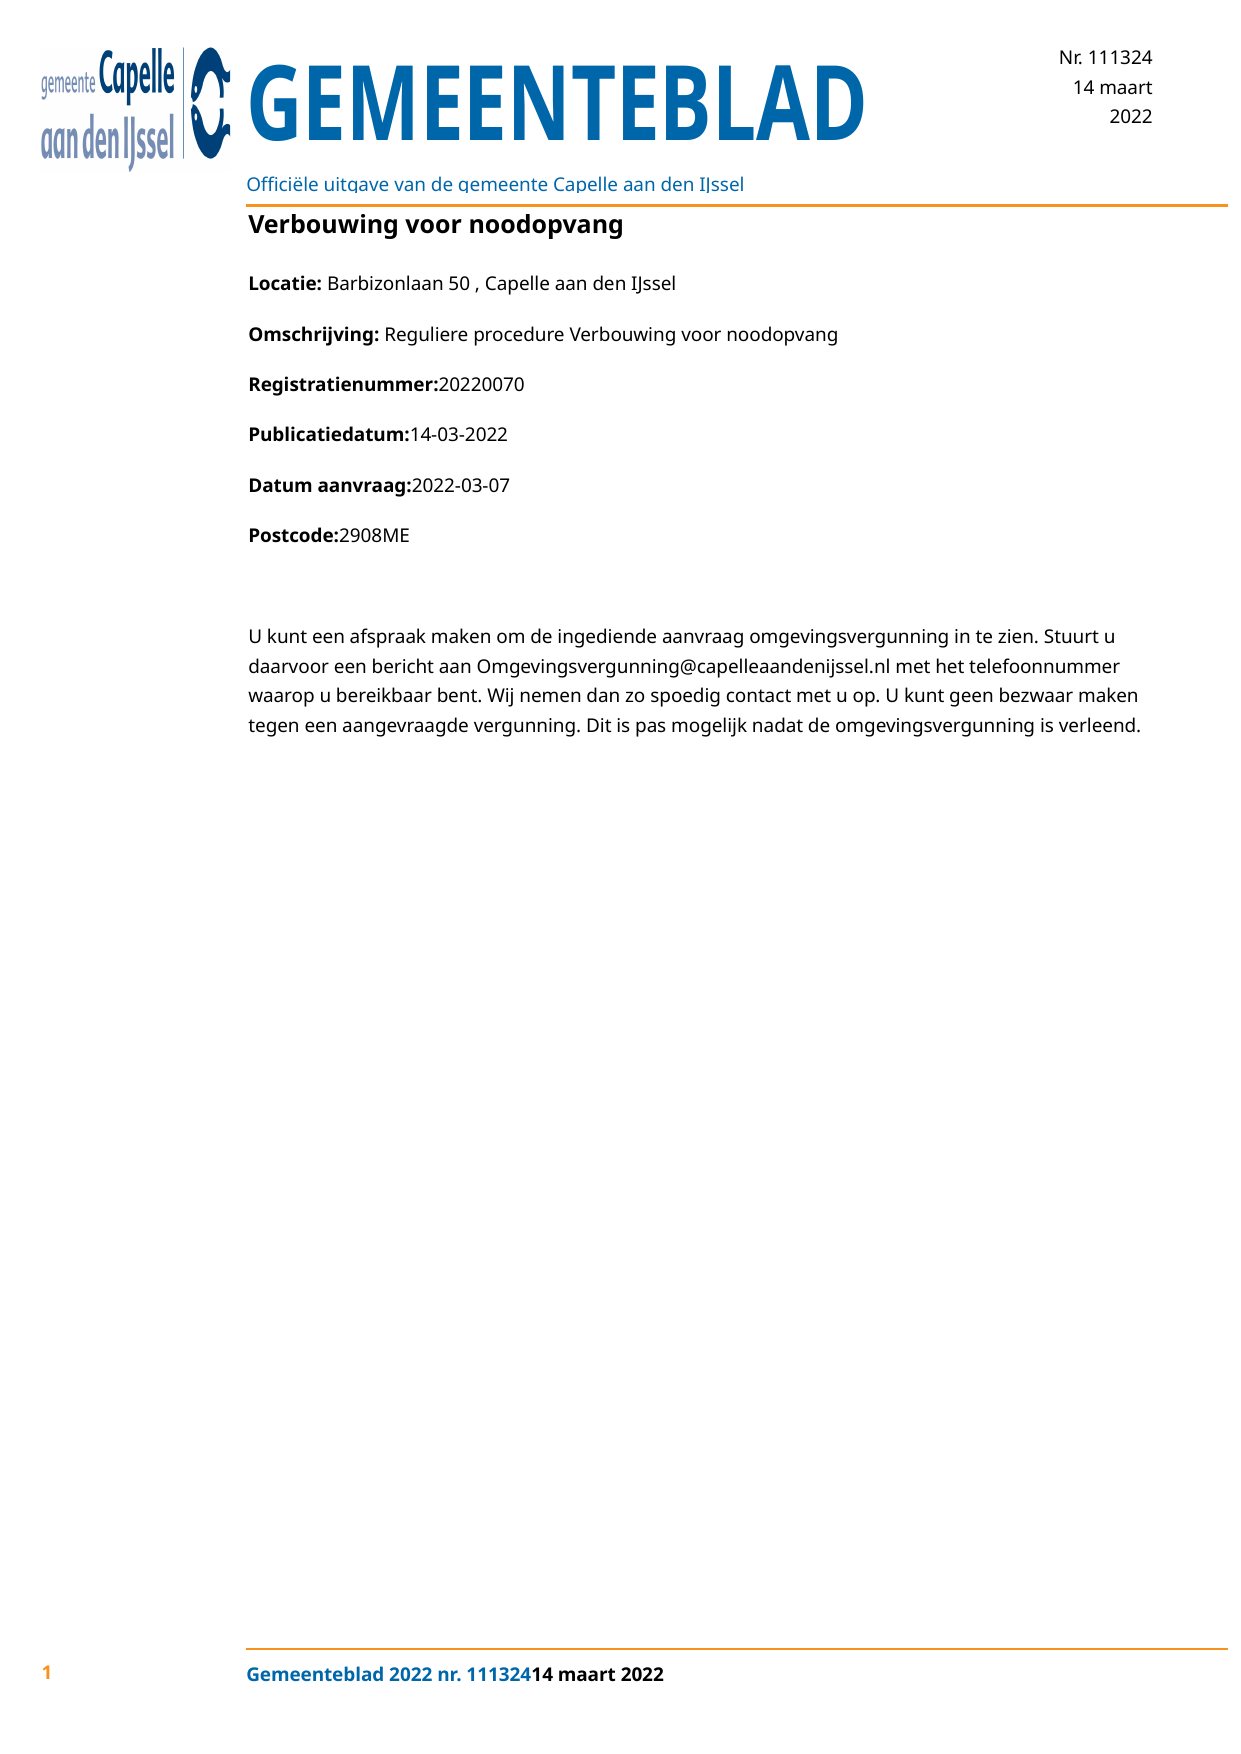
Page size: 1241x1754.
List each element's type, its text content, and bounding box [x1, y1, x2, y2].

text Registratienummer:20220070 [248, 371, 1152, 397]
text Verbouwing voor noodopvang [248, 207, 1152, 241]
text Publicatiedatum:14-03-2022 [248, 422, 1152, 447]
text Locatie: Barbizonlaan 50 , Capelle aan den IJssel [248, 270, 1152, 296]
picture [41, 47, 231, 172]
text U kunt een afspraak maken om de ingediende aanvraag omgevingsvergunning in te zien. Stuurt u daarvoor een bericht aan Omgevingsvergunning@capelleaandenijssel.nl met het telefoonnummer waarop u bereikbaar bent. Wij nemen dan zo spoedig contact met u op. U kunt geen bezwaar maken tegen een aangevraagde vergunning. Dit is pas mogelijk nadat de omgevingsvergunning is verleend. [248, 623, 1152, 738]
text Postcode:2908ME [248, 522, 1152, 548]
text Datum aanvraag:2022-03-07 [248, 472, 1152, 498]
text Omschrijving: Reguliere procedure Verbouwing voor noodopvang [248, 321, 1152, 346]
